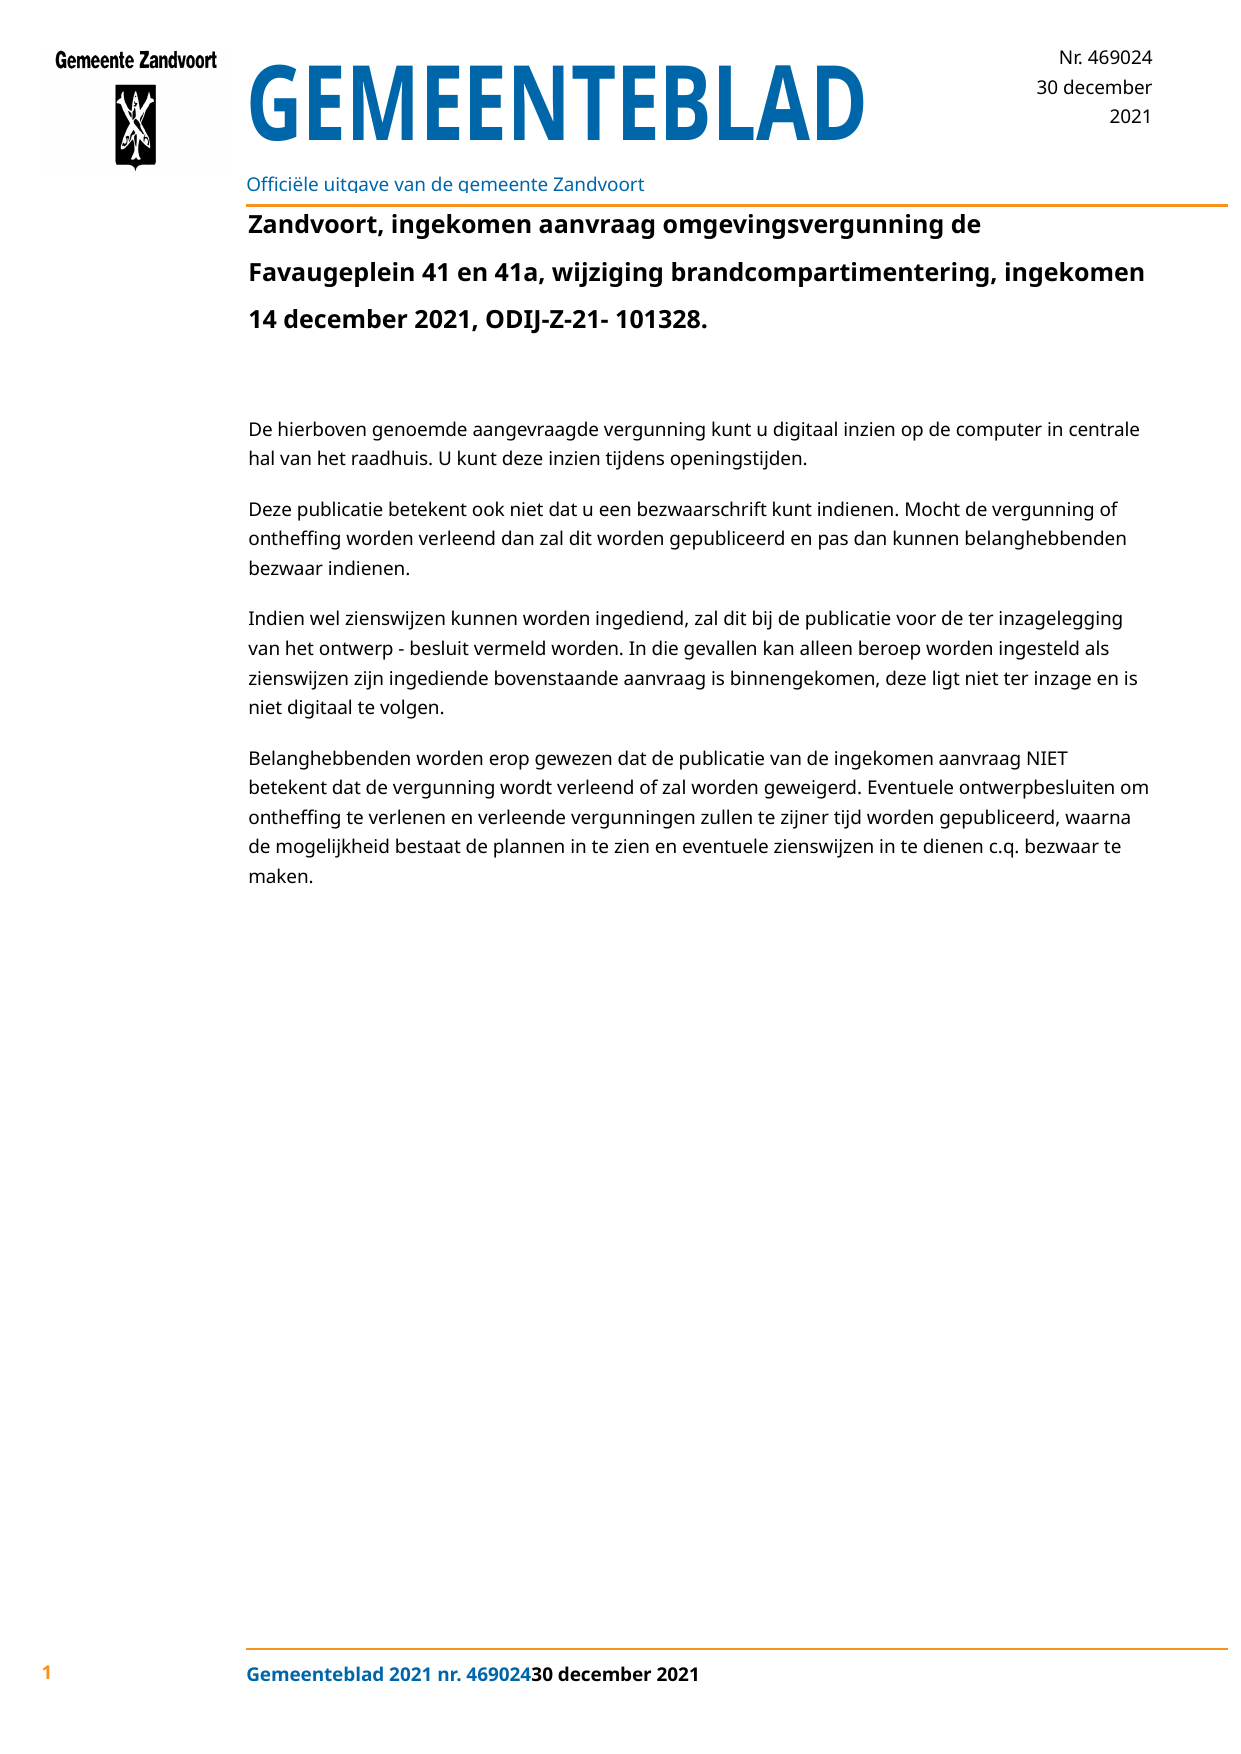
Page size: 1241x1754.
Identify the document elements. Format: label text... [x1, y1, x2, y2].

text De hierboven genoemde aangevraagde vergunning kunt u digitaal inzien op de computer in centrale hal van het raadhuis. U kunt deze inzien tijdens openingstijden. [248, 416, 1152, 471]
text Zandvoort, ingekomen aanvraag omgevingsvergunning de Favaugeplein 41 en 41a, wijziging brandcompartimentering, ingekomen 14 december 2021, ODIJ-Z-21- 101328. [248, 207, 1152, 336]
text Deze publicatie betekent ook niet dat u een bezwaarschrift kunt indienen. Mocht de vergunning of ontheffing worden verleend dan zal dit worden gepubliceerd en pas dan kunnen belanghebbenden bezwaar indienen. [248, 496, 1152, 581]
text Indien wel zienswijzen kunnen worden ingediend, zal dit bij de publicatie voor de ter inzagelegging van het ontwerp - besluit vermeld worden. In die gevallen kan alleen beroep worden ingesteld als zienswijzen zijn ingediende bovenstaande aanvraag is binnengekomen, deze ligt niet ter inzage en is niet digitaal te volgen. [248, 606, 1152, 720]
picture [41, 47, 231, 172]
text Belanghebbenden worden erop gewezen dat de publicatie van de ingekomen aanvraag NIET betekent dat de vergunning wordt verleend of zal worden geweigerd. Eventuele ontwerpbesluiten om ontheffing te verlenen en verleende vergunningen zullen te zijner tijd worden gepubliceerd, waarna de mogelijkheid bestaat de plannen in te zien en eventuele zienswijzen in te dienen c.q. bezwaar te maken. [248, 745, 1152, 889]
